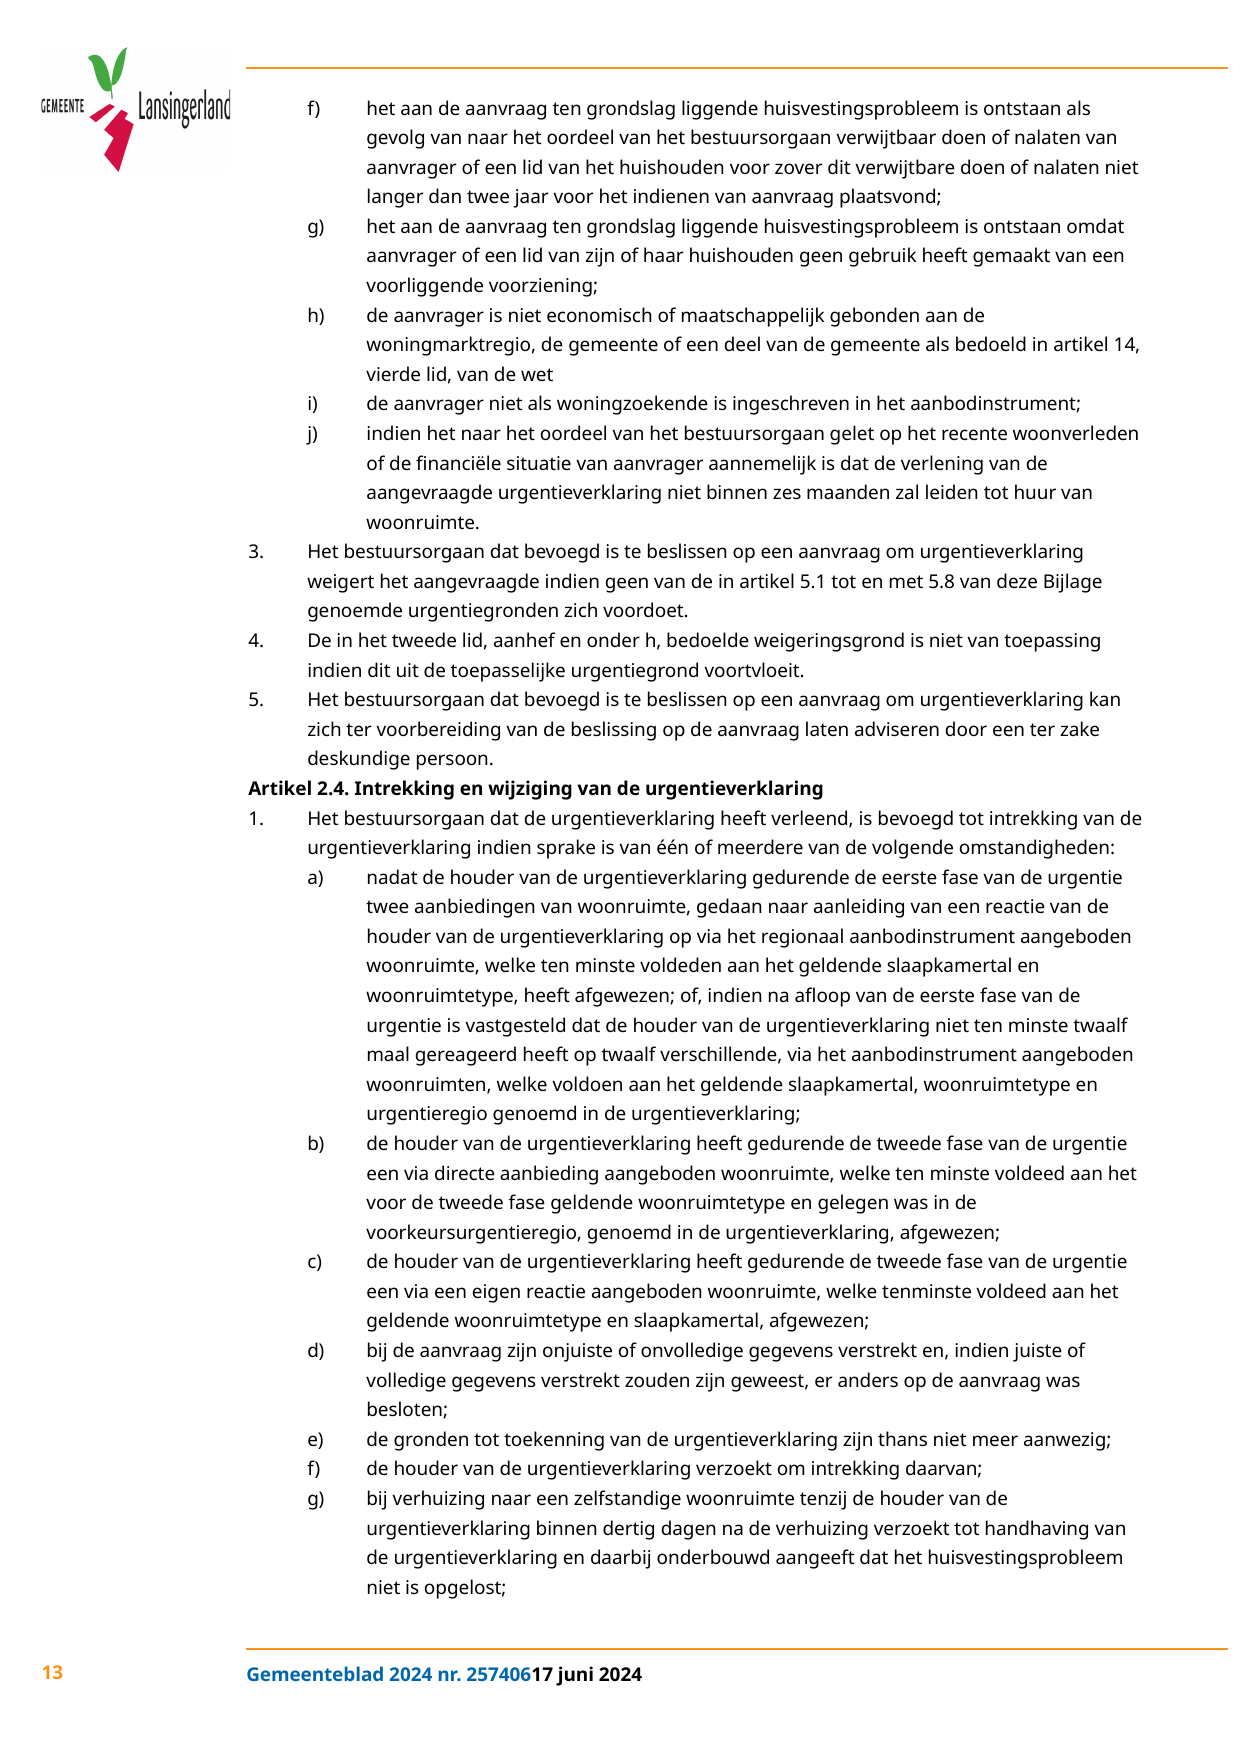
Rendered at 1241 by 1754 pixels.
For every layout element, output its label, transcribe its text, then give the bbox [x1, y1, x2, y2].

list het aan de aanvraag ten grondslag liggende huisvestingsprobleem is ontstaan omdat aanvrager of een lid van zijn of haar huishouden geen gebruik heeft gemaakt van een voorliggende voorziening; [307, 213, 1152, 298]
list de houder van de urgentieverklaring heeft gedurende de tweede fase van de urgentie een via een eigen reactie aangeboden woonruimte, welke tenminste voldeed aan het geldende woonruimtetype en slaapkamertal, afgewezen; [307, 1248, 1152, 1333]
list de aanvrager is niet economisch of maatschappelijk gebonden aan de woningmarktregio, de gemeente of een deel van de gemeente als bedoeld in artikel 14, vierde lid, van de wet [307, 302, 1152, 387]
list Het bestuursorgaan dat bevoegd is te beslissen op een aanvraag om urgentieverklaring weigert het aangevraagde indien geen van de in artikel 5.1 tot en met 5.8 van deze Bijlage genoemde urgentiegronden zich voordoet. [248, 538, 1152, 623]
list de houder van de urgentieverklaring verzoekt om intrekking daarvan; [307, 1456, 1152, 1481]
list Het bestuursorgaan dat bevoegd is te beslissen op een aanvraag om urgentieverklaring kan zich ter voorbereiding van de beslissing op de aanvraag laten adviseren door een ter zake deskundige persoon. [248, 686, 1152, 771]
list bij de aanvraag zijn onjuiste of onvolledige gegevens verstrekt en, indien juiste of volledige gegevens verstrekt zouden zijn geweest, er anders op de aanvraag was besloten; [307, 1337, 1152, 1422]
list bij verhuizing naar een zelfstandige woonruimte tenzij de houder van de urgentieverklaring binnen dertig dagen na de verhuizing verzoekt tot handhaving van de urgentieverklaring en daarbij onderbouwd aangeeft dat het huisvestingsprobleem niet is opgelost; [307, 1485, 1152, 1600]
picture [41, 47, 231, 172]
text Artikel 2.4. Intrekking en wijziging van de urgentieverklaring [248, 775, 1152, 801]
list de houder van de urgentieverklaring heeft gedurende de tweede fase van de urgentie een via directe aanbieding aangeboden woonruimte, welke ten minste voldeed aan het voor de tweede fase geldende woonruimtetype en gelegen was in de voorkeursurgentieregio, genoemd in de urgentieverklaring, afgewezen; [307, 1130, 1152, 1245]
list de aanvrager niet als woningzoekende is ingeschreven in het aanbodinstrument; [307, 391, 1152, 416]
list het aan de aanvraag ten grondslag liggende huisvestingsprobleem is ontstaan als gevolg van naar het oordeel van het bestuursorgaan verwijtbaar doen of nalaten van aanvrager of een lid van het huishouden voor zover dit verwijtbare doen of nalaten niet langer dan twee jaar voor het indienen van aanvraag plaatsvond; [307, 95, 1152, 209]
list De in het tweede lid, aanhef en onder h, bedoelde weigeringsgrond is niet van toepassing indien dit uit de toepasselijke urgentiegrond voortvloeit. [248, 627, 1152, 683]
list Het bestuursorgaan dat de urgentieverklaring heeft verleend, is bevoegd tot intrekking van de urgentieverklaring indien sprake is van één of meerdere van de volgende omstandigheden: [248, 805, 1152, 860]
list indien het naar het oordeel van het bestuursorgaan gelet op het recente woonverleden of de financiële situatie van aanvrager aannemelijk is dat de verlening van de aangevraagde urgentieverklaring niet binnen zes maanden zal leiden tot huur van woonruimte. [307, 420, 1152, 535]
list de gronden tot toekenning van de urgentieverklaring zijn thans niet meer aanwezig; [307, 1426, 1152, 1452]
list nadat de houder van de urgentieverklaring gedurende de eerste fase van de urgentie twee aanbiedingen van woonruimte, gedaan naar aanleiding van een reactie van de houder van de urgentieverklaring op via het regionaal aanbodinstrument aangeboden woonruimte, welke ten minste voldeden aan het geldende slaapkamertal en woonruimtetype, heeft afgewezen; of, indien na afloop van de eerste fase van de urgentie is vastgesteld dat de houder van de urgentieverklaring niet ten minste twaalf maal gereageerd heeft op twaalf verschillende, via het aanbodinstrument aangeboden woonruimten, welke voldoen aan het geldende slaapkamertal, woonruimtetype en urgentieregio genoemd in de urgentieverklaring; [307, 864, 1152, 1126]
